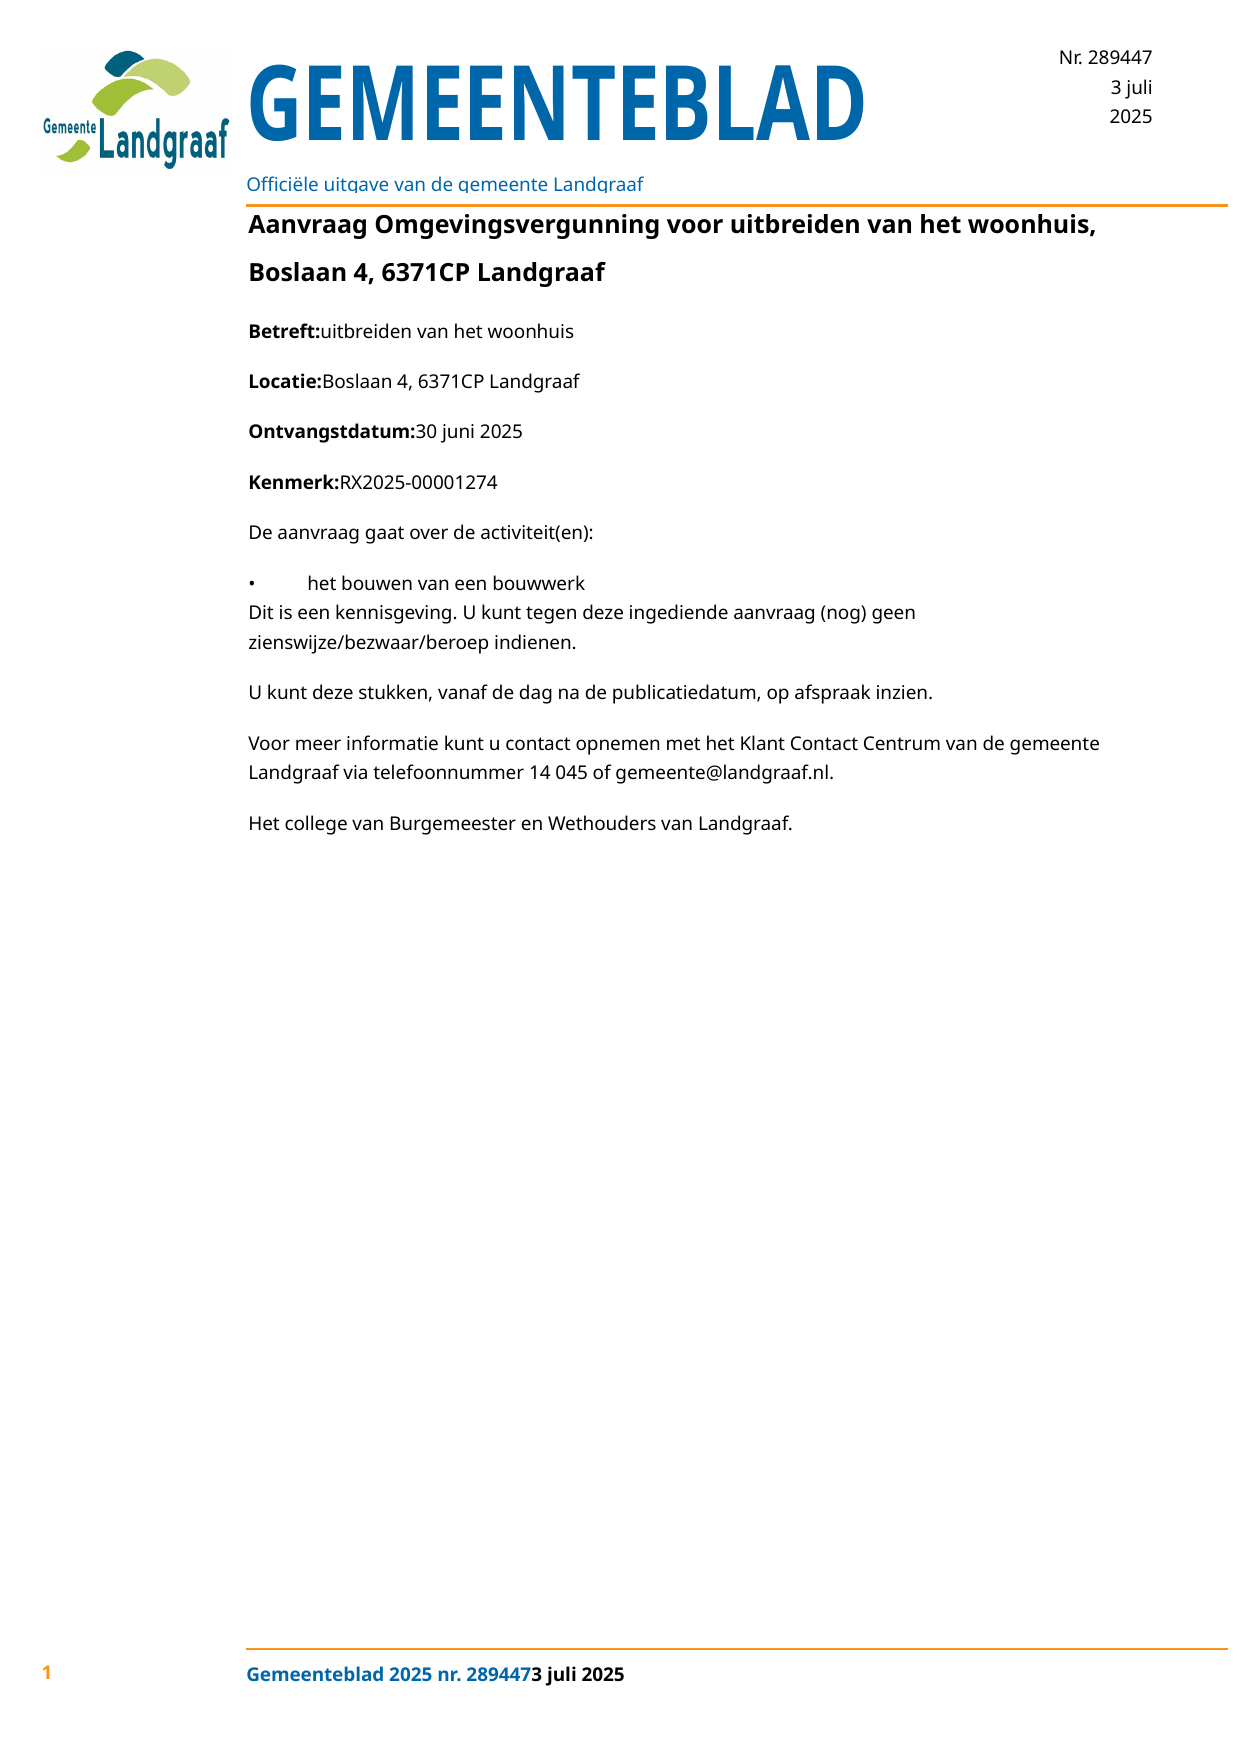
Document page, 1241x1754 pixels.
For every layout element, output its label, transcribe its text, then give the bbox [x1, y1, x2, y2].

text U kunt deze stukken, vanaf de dag na de publicatiedatum, op afspraak inzien. [248, 679, 1152, 705]
text Kenmerk:RX2025-00001274 [248, 469, 1152, 495]
text Betreft:uitbreiden van het woonhuis [248, 318, 1152, 344]
text Dit is een kennisgeving. U kunt tegen deze ingediende aanvraag (nog) geen zienswijze/bezwaar/beroep indienen. [248, 599, 1152, 655]
text Locatie:Boslaan 4, 6371CP Landgraaf [248, 368, 1152, 394]
text Voor meer informatie kunt u contact opnemen met het Klant Contact Centrum van de gemeente Landgraaf via telefoonnummer 14 045 of gemeente@landgraaf.nl. [248, 730, 1152, 785]
picture [41, 47, 231, 172]
text Ontvangstdatum:30 juni 2025 [248, 419, 1152, 444]
text Aanvraag Omgevingsvergunning voor uitbreiden van het woonhuis, Boslaan 4, 6371CP Landgraaf [248, 207, 1152, 288]
list het bouwen van een bouwwerk [248, 570, 1152, 596]
text Het college van Burgemeester en Wethouders van Landgraaf. [248, 810, 1152, 836]
text De aanvraag gaat over de activiteit(en): [248, 519, 1152, 545]
